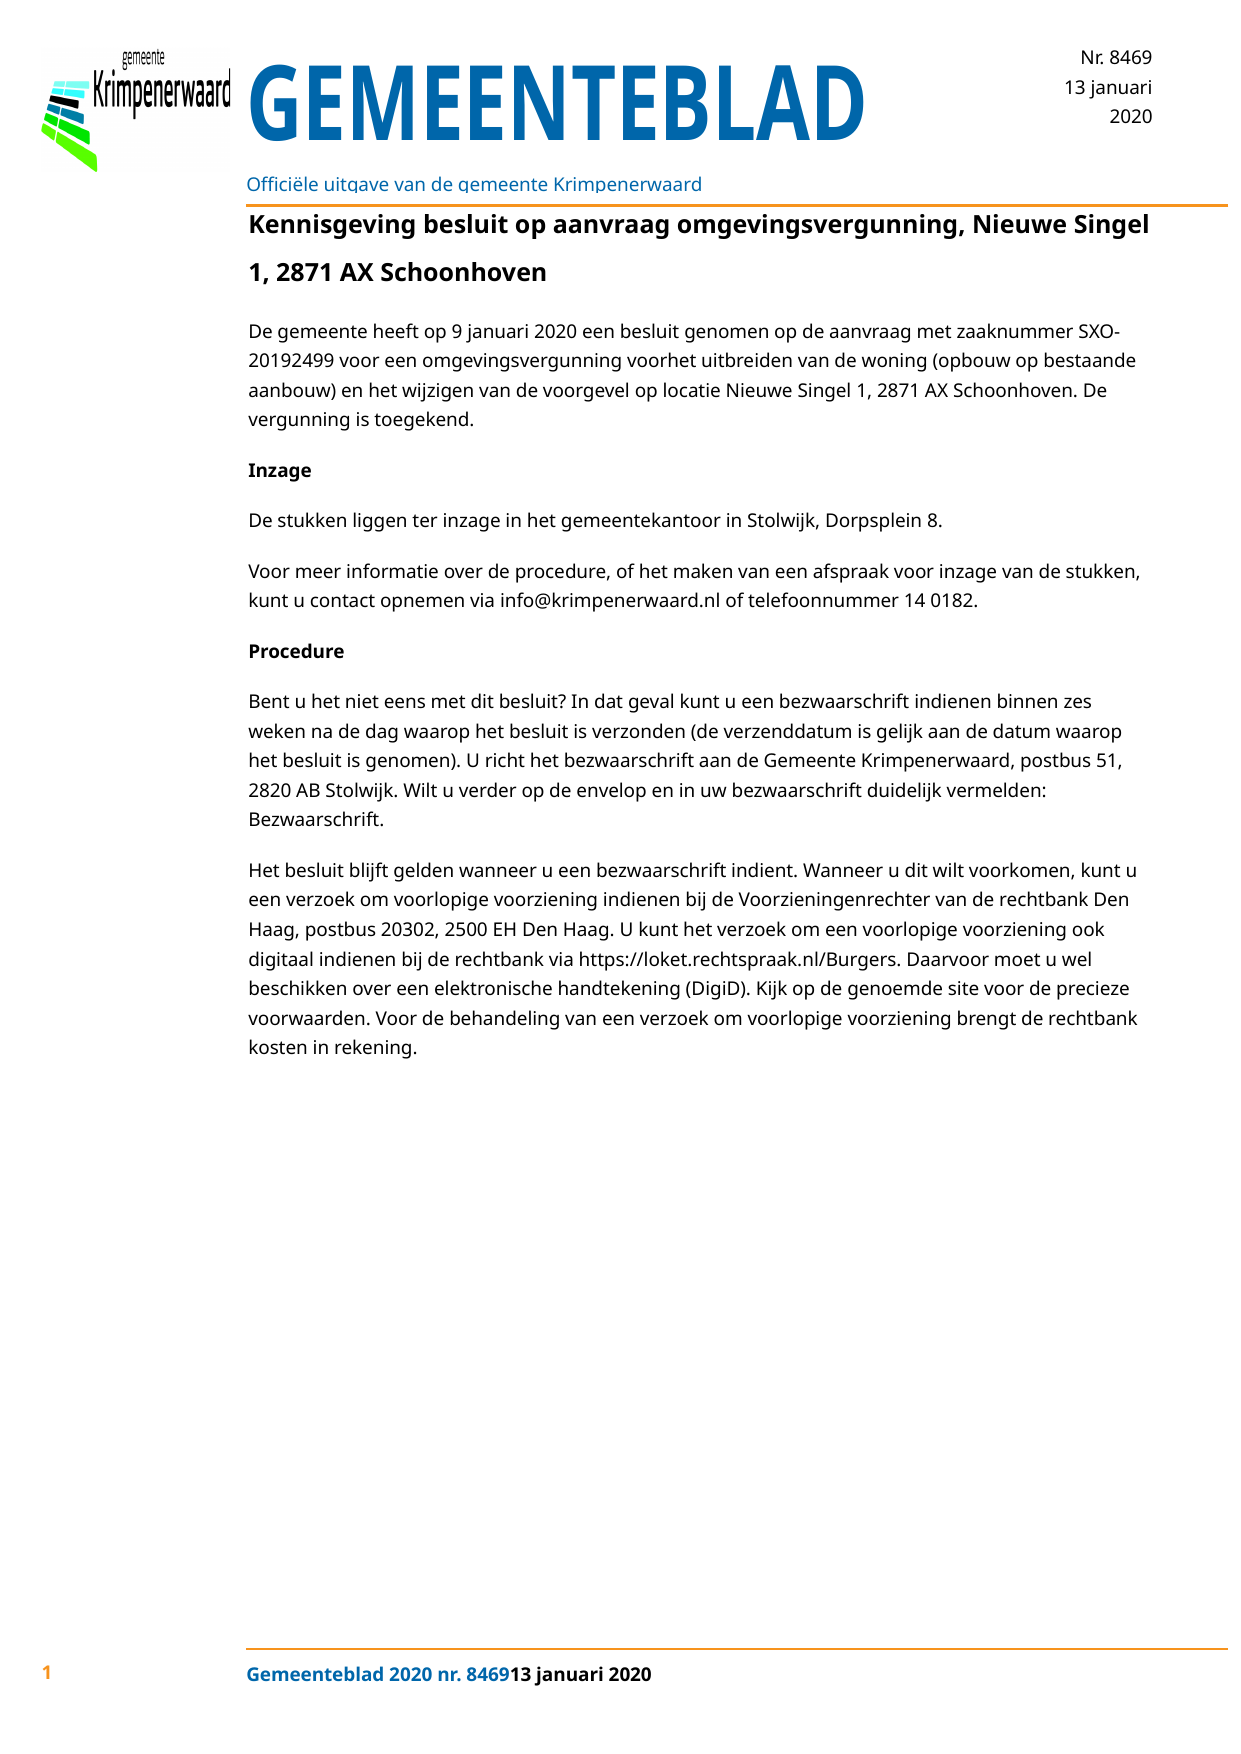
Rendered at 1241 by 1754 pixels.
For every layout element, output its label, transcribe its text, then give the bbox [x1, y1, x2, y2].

text Inzage [248, 457, 1152, 483]
text Kennisgeving besluit op aanvraag omgevingsvergunning, Nieuwe Singel 1, 2871 AX Schoonhoven [248, 207, 1152, 288]
picture [41, 47, 231, 172]
text De gemeente heeft op 9 januari 2020 een besluit genomen op de aanvraag met zaaknummer SXO-20192499 voor een omgevingsvergunning voorhet uitbreiden van de woning (opbouw op bestaande aanbouw) en het wijzigen van de voorgevel op locatie Nieuwe Singel 1, 2871 AX Schoonhoven. De vergunning is toegekend. [248, 318, 1152, 432]
text Het besluit blijft gelden wanneer u een bezwaarschrift indient. Wanneer u dit wilt voorkomen, kunt u een verzoek om voorlopige voorziening indienen bij de Voorzieningenrechter van de rechtbank Den Haag, postbus 20302, 2500 EH Den Haag. U kunt het verzoek om een voorlopige voorziening ook digitaal indienen bij de rechtbank via https://loket.rechtspraak.nl/Burgers. Daarvoor moet u wel beschikken over een elektronische handtekening (DigiD). Kijk op de genoemde site voor de precieze voorwaarden. Voor de behandeling van een verzoek om voorlopige voorziening brengt de rechtbank kosten in rekening. [248, 857, 1152, 1060]
text Bent u het niet eens met dit besluit? In dat geval kunt u een bezwaarschrift indienen binnen zes weken na de dag waarop het besluit is verzonden (de verzenddatum is gelijk aan de datum waarop het besluit is genomen). U richt het bezwaarschrift aan de Gemeente Krimpenerwaard, postbus 51, 2820 AB Stolwijk. Wilt u verder op de envelop en in uw bezwaarschrift duidelijk vermelden: Bezwaarschrift. [248, 688, 1152, 832]
text Voor meer informatie over de procedure, of het maken van een afspraak voor inzage van de stukken, kunt u contact opnemen via info@krimpenerwaard.nl of telefoonnummer 14 0182. [248, 558, 1152, 613]
text Procedure [248, 638, 1152, 664]
text De stukken liggen ter inzage in het gemeentekantoor in Stolwijk, Dorpsplein 8. [248, 507, 1152, 533]
